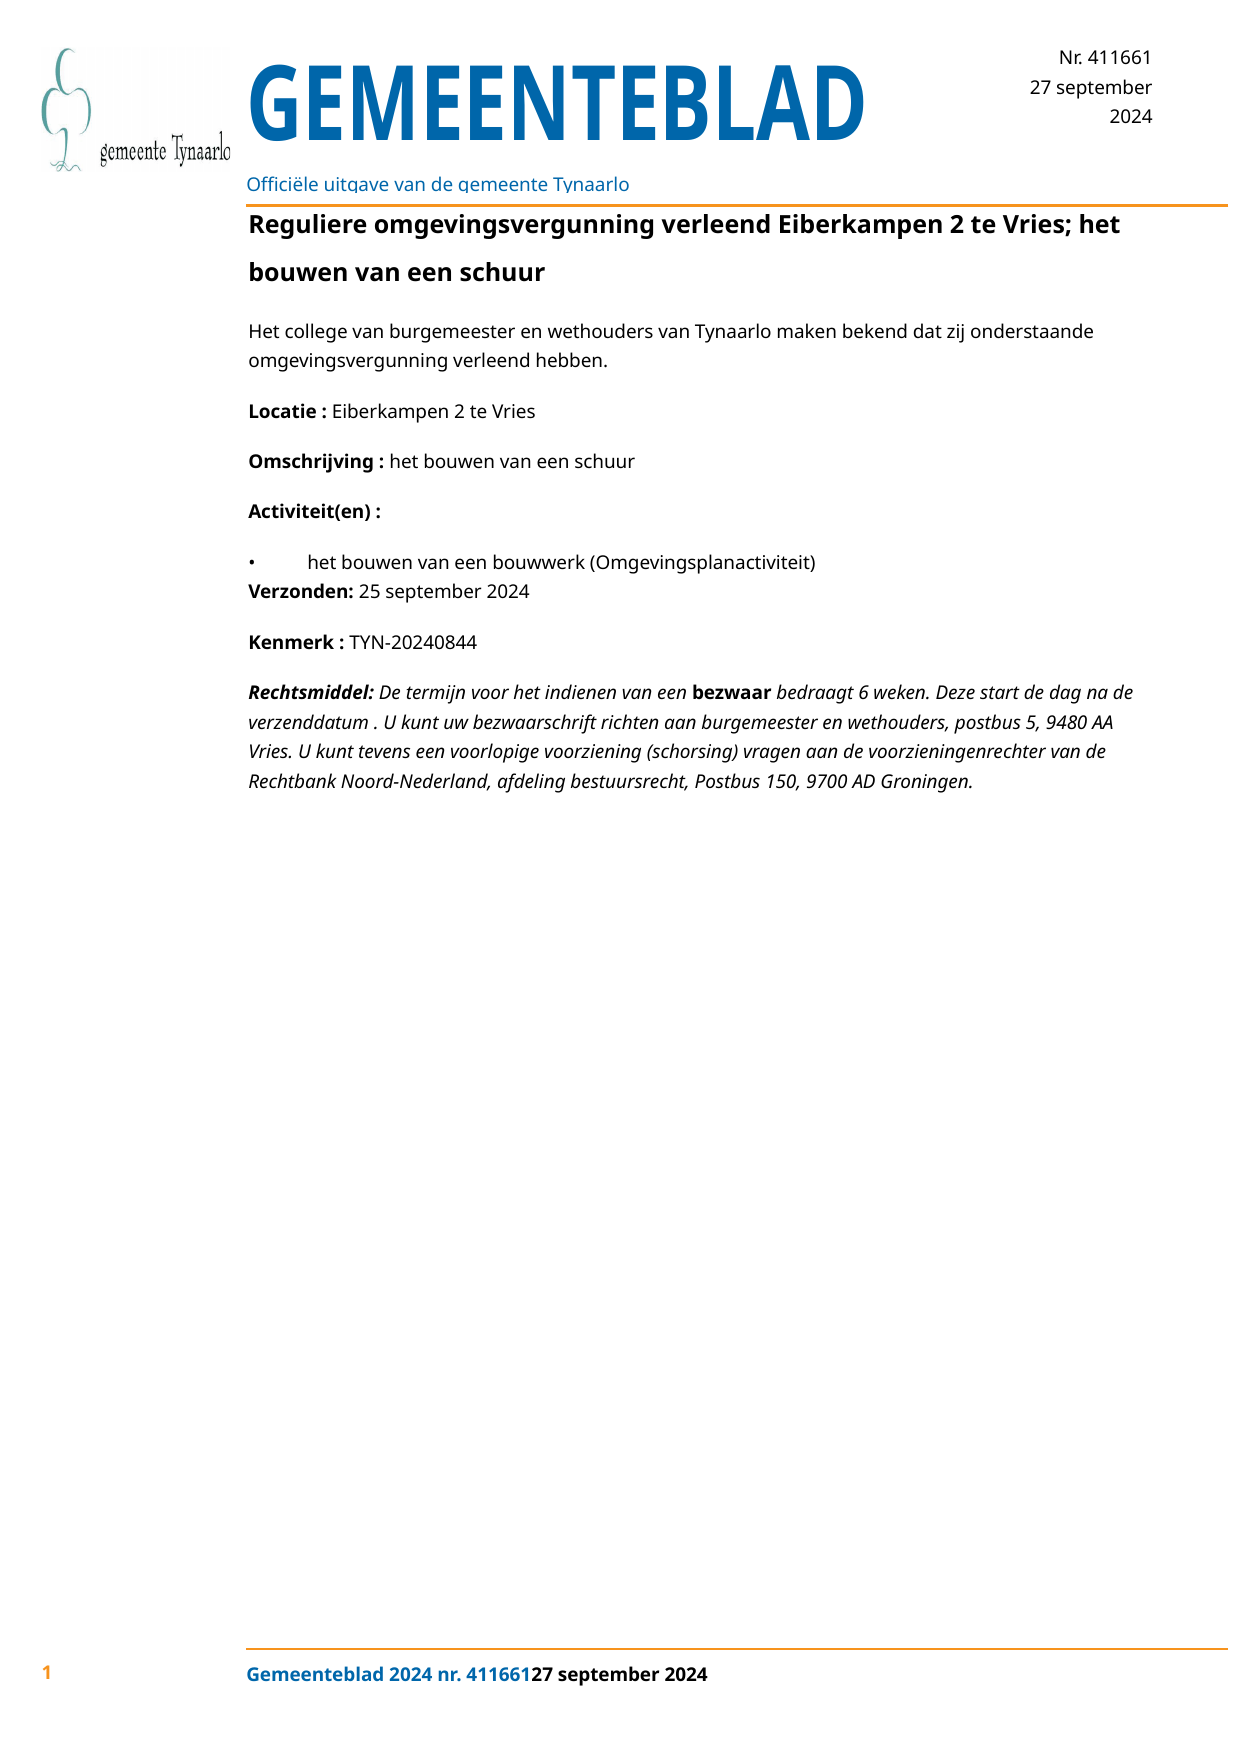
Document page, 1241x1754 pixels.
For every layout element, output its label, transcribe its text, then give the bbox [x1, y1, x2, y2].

text Reguliere omgevingsvergunning verleend Eiberkampen 2 te Vries; het bouwen van een schuur [248, 207, 1152, 288]
text Rechtsmiddel: De termijn voor het indienen van een bezwaar bedraagt 6 weken. Deze start de dag na de verzenddatum . U kunt uw bezwaarschrift richten aan burgemeester en wethouders, postbus 5, 9480 AA Vries. U kunt tevens een voorlopige voorziening (schorsing) vragen aan de voorzieningenrechter van de Rechtbank Noord-Nederland, afdeling bestuursrecht, Postbus 150, 9700 AD Groningen. [248, 679, 1152, 794]
text Omschrijving : het bouwen van een schuur [248, 448, 1152, 474]
text Kenmerk : TYN-20240844 [248, 629, 1152, 655]
list het bouwen van een bouwwerk (Omgevingsplanactiviteit) [248, 549, 1152, 575]
picture [41, 47, 231, 172]
text Het college van burgemeester en wethouders van Tynaarlo maken bekend dat zij onderstaande omgevingsvergunning verleend hebben. [248, 318, 1152, 373]
text Locatie : Eiberkampen 2 te Vries [248, 398, 1152, 424]
text Activiteit(en) : [248, 499, 1152, 524]
text Verzonden: 25 september 2024 [248, 579, 1152, 604]
